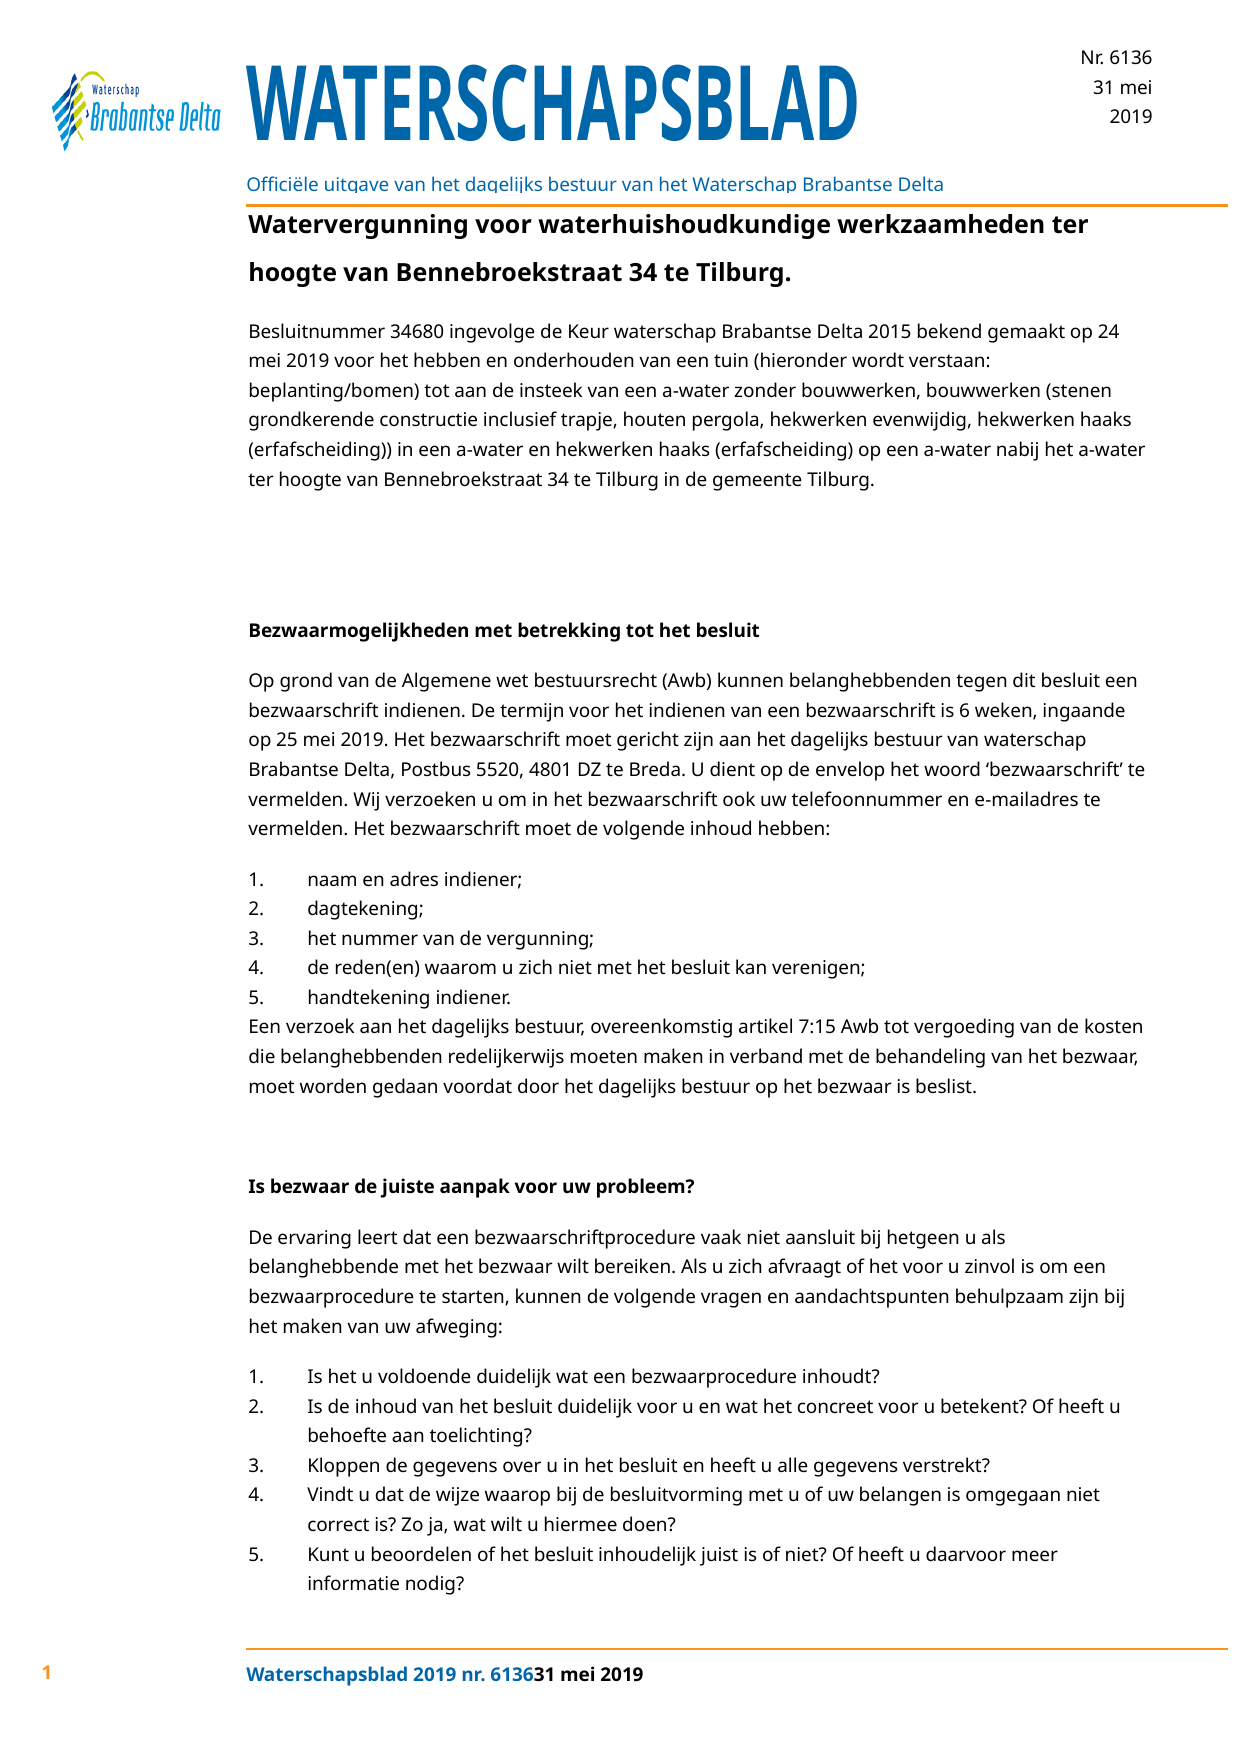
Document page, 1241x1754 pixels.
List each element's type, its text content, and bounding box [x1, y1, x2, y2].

list Is de inhoud van het besluit duidelijk voor u en wat het concreet voor u betekent? Of heeft u behoefte aan toelichting? [248, 1393, 1152, 1448]
text De ervaring leert dat een bezwaarschriftprocedure vaak niet aansluit bij hetgeen u als belanghebbende met het bezwaar wilt bereiken. Als u zich afvraagt of het voor u zinvol is om een bezwaarprocedure te starten, kunnen de volgende vragen en aandachtspunten behulpzaam zijn bij het maken van uw afweging: [248, 1224, 1152, 1339]
list Is het u voldoende duidelijk wat een bezwaarprocedure inhoudt? [248, 1363, 1152, 1389]
text Bezwaarmogelijkheden met betrekking tot het besluit [248, 617, 1152, 643]
list Vindt u dat de wijze waarop bij de besluitvorming met u of uw belangen is omgegaan niet correct is? Zo ja, wat wilt u hiermee doen? [248, 1482, 1152, 1537]
list handtekening indiener. [248, 984, 1152, 1010]
list dagtekening; [248, 895, 1152, 921]
list de reden(en) waarom u zich niet met het besluit kan verenigen; [248, 954, 1152, 980]
text Op grond van de Algemene wet bestuursrecht (Awb) kunnen belanghebbenden tegen dit besluit een bezwaarschrift indienen. De termijn voor het indienen van een bezwaarschrift is 6 weken, ingaande op 25 mei 2019. Het bezwaarschrift moet gericht zijn aan het dagelijks bestuur van waterschap Brabantse Delta, Postbus 5520, 4801 DZ te Breda. U dient op de envelop het woord ‘bezwaarschrift’ te vermelden. Wij verzoeken u om in het bezwaarschrift ook uw telefoonnummer en e‑mailadres te vermelden. Het bezwaarschrift moet de volgende inhoud hebben: [248, 667, 1152, 841]
text Is bezwaar de juiste aanpak voor uw probleem? [248, 1174, 1152, 1199]
list Kloppen de gegevens over u in het besluit en heeft u alle gegevens verstrekt? [248, 1452, 1152, 1478]
picture [41, 47, 231, 172]
list Kunt u beoordelen of het besluit inhoudelijk juist is of niet? Of heeft u daarvoor meer informatie nodig? [248, 1541, 1152, 1596]
text Watervergunning voor waterhuishoudkundige werkzaamheden ter hoogte van Bennebroekstraat 34 te Tilburg. [248, 207, 1152, 288]
text Een verzoek aan het dagelijks bestuur, overeenkomstig artikel 7:15 Awb tot vergoeding van de kosten die belanghebbenden redelijkerwijs moeten maken in verband met de behandeling van het bezwaar, moet worden gedaan voordat door het dagelijks bestuur op het bezwaar is beslist. [248, 1014, 1152, 1099]
text Besluitnummer 34680 ingevolge de Keur waterschap Brabantse Delta 2015 bekend gemaakt op 24 mei 2019 voor het hebben en onderhouden van een tuin (hieronder wordt verstaan: beplanting/bomen) tot aan de insteek van een a-water zonder bouwwerken, bouwwerken (stenen grondkerende constructie inclusief trapje, houten pergola, hekwerken evenwijdig, hekwerken haaks (erfafscheiding)) in een a-water en hekwerken haaks (erfafscheiding) op een a-water nabij het a-water ter hoogte van Bennebroekstraat 34 te Tilburg in de gemeente Tilburg. [248, 318, 1152, 492]
list het nummer van de vergunning; [248, 925, 1152, 951]
list naam en adres indiener; [248, 866, 1152, 892]
